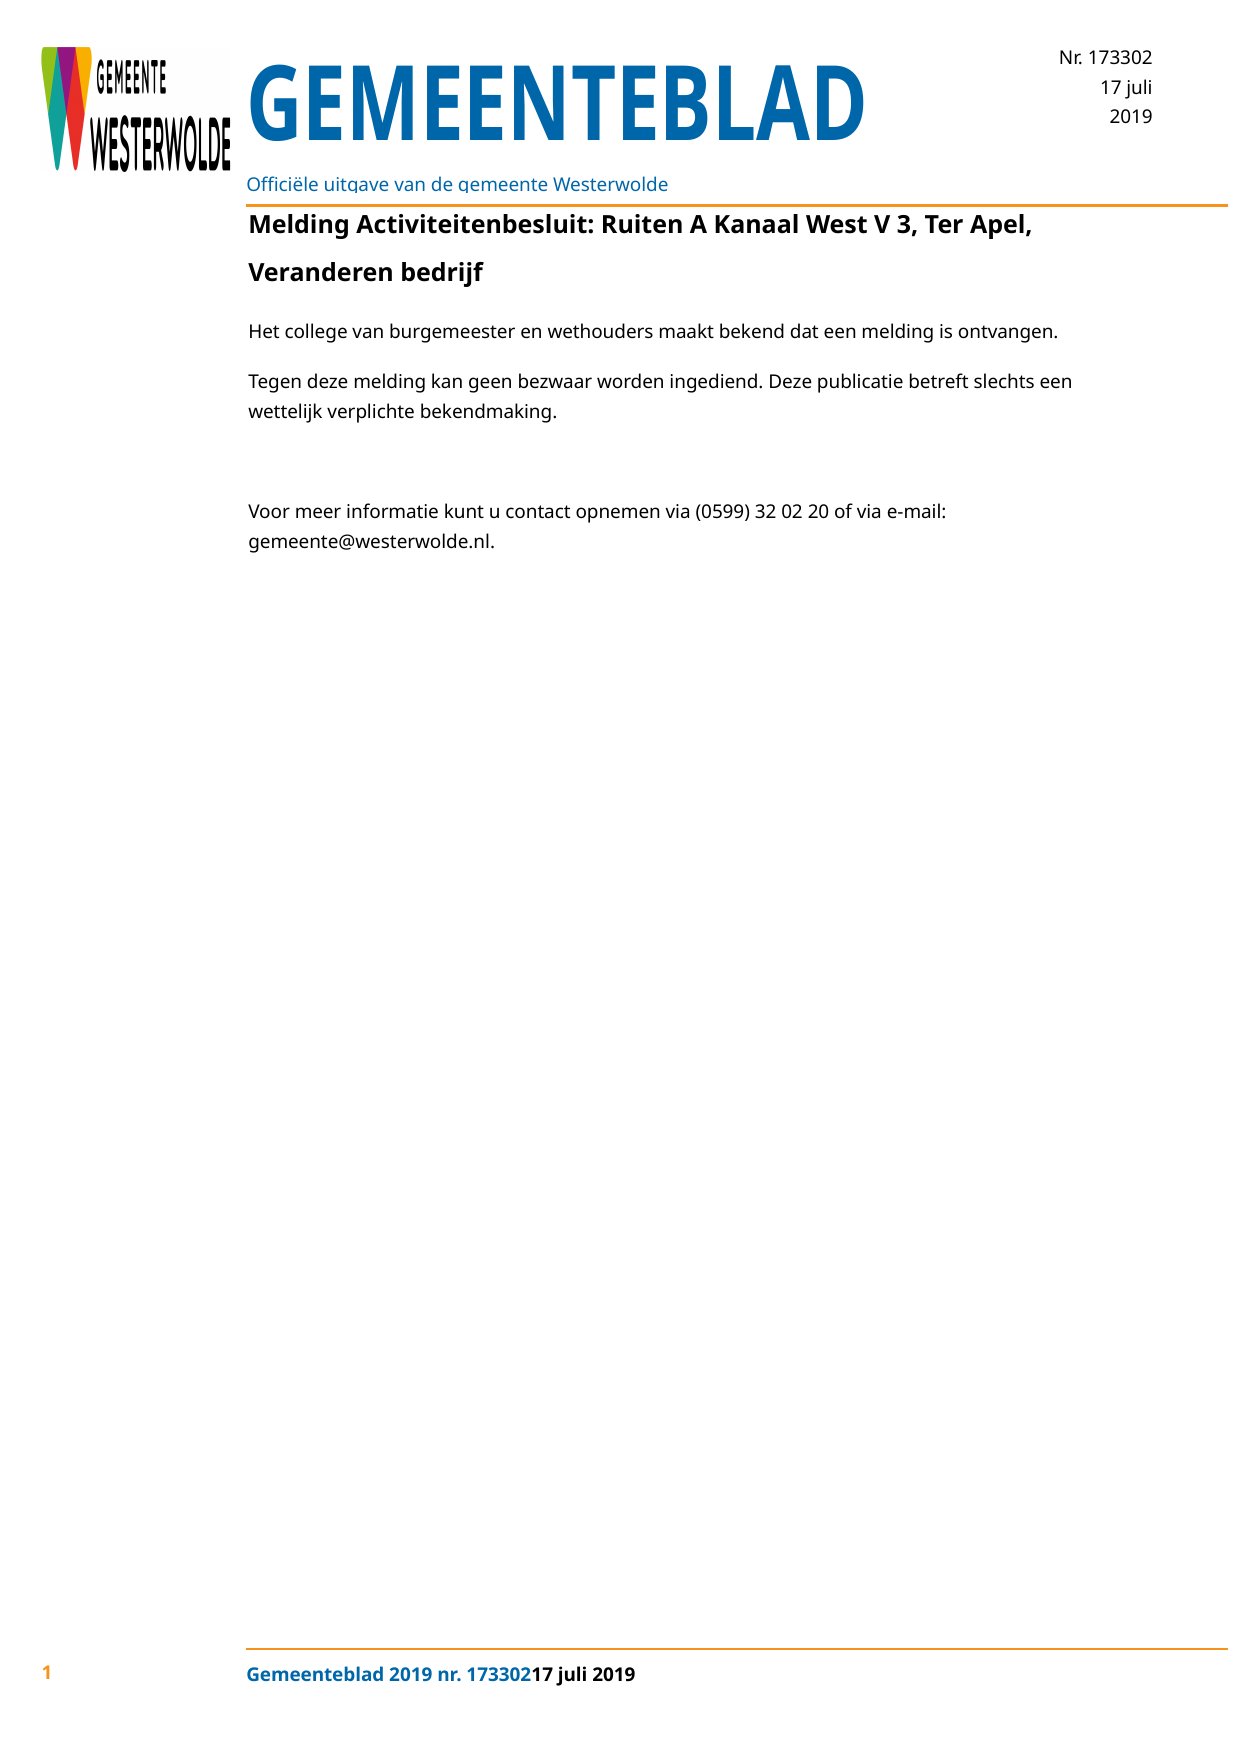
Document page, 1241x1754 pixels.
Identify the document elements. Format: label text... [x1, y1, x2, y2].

text Voor meer informatie kunt u contact opnemen via (0599) 32 02 20 of via e-mail: gemeente@westerwolde.nl. [248, 499, 1152, 554]
text Tegen deze melding kan geen bezwaar worden ingediend. Deze publicatie betreft slechts een wettelijk verplichte bekendmaking. [248, 368, 1152, 424]
picture [41, 47, 231, 172]
text Melding Activiteitenbesluit: Ruiten A Kanaal West V 3, Ter Apel, Veranderen bedrijf [248, 207, 1152, 288]
text Het college van burgemeester en wethouders maakt bekend dat een melding is ontvangen. [248, 318, 1152, 344]
